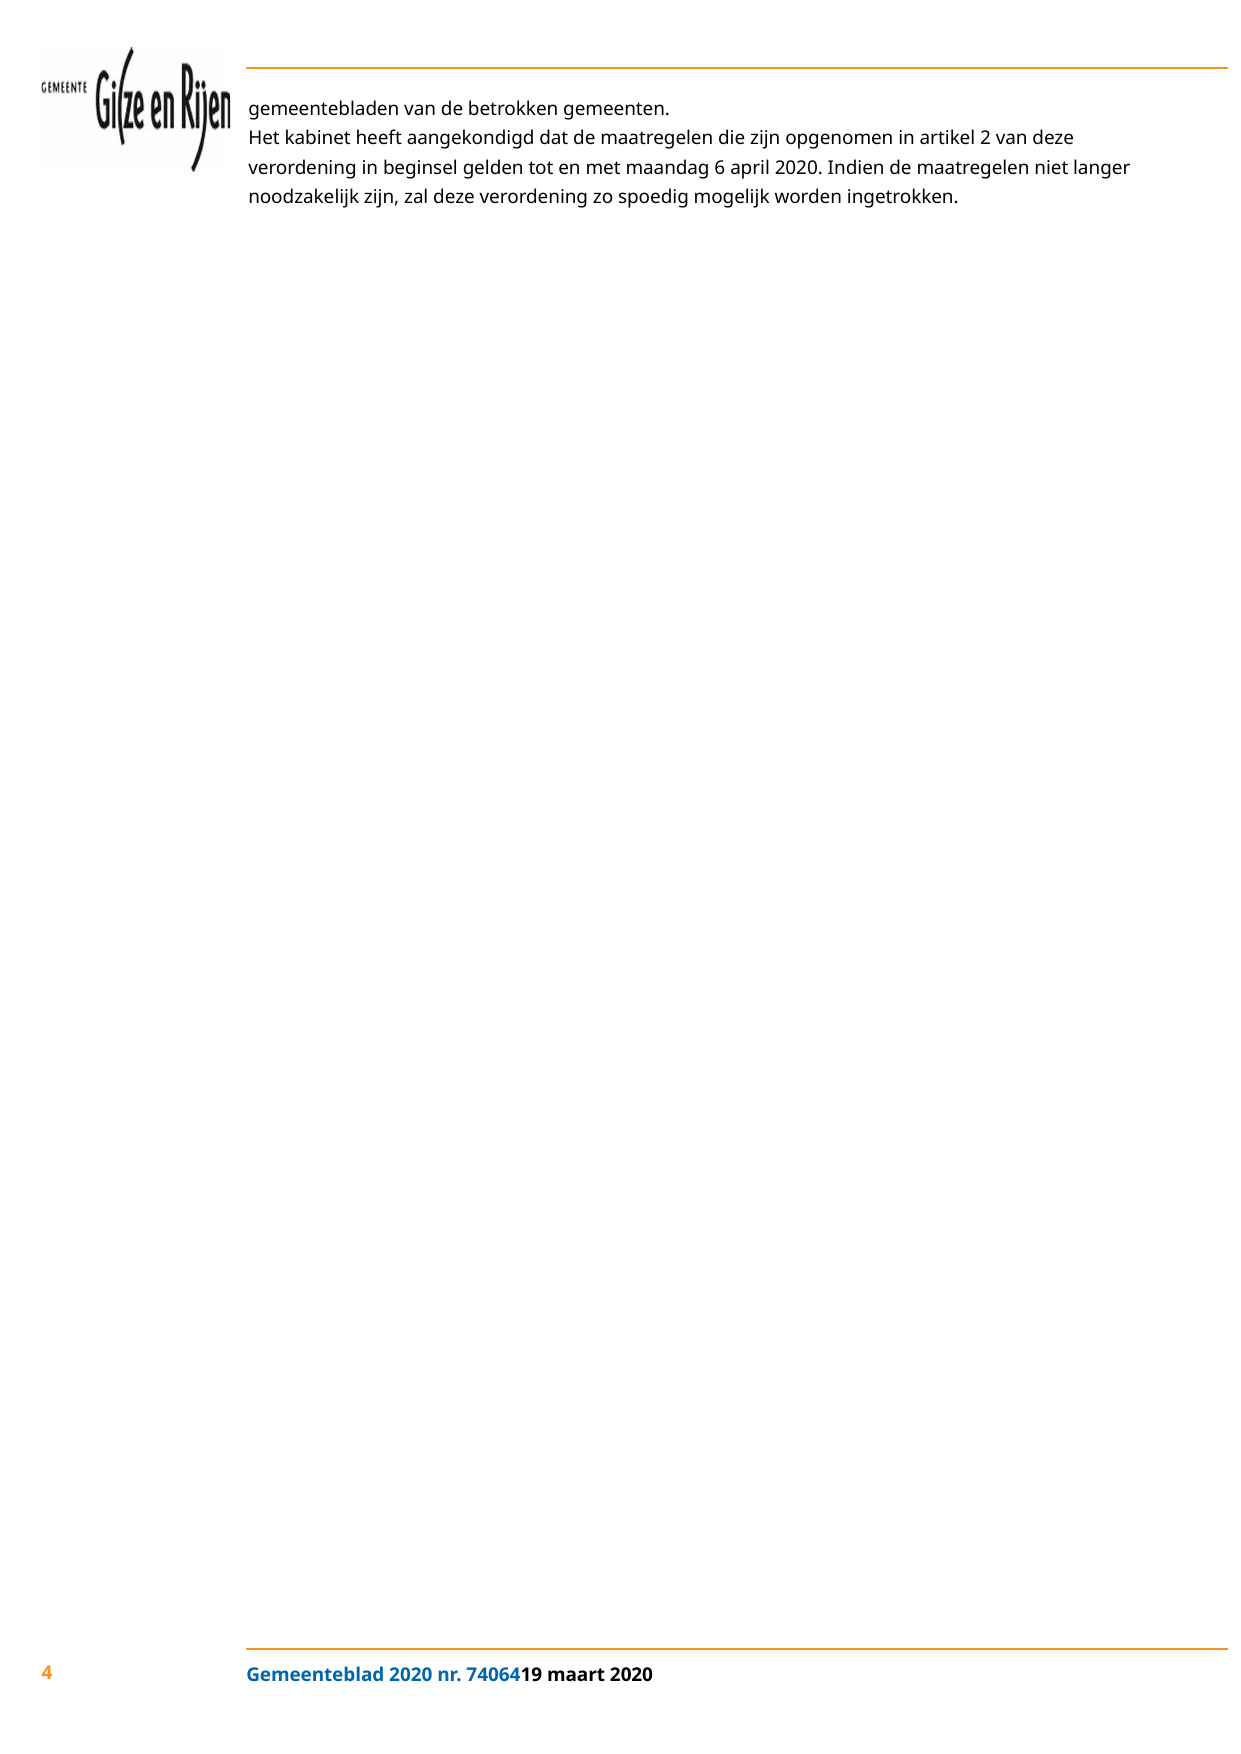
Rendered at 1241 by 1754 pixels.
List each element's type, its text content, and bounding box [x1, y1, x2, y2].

text Het kabinet heeft aangekondigd dat de maatregelen die zijn opgenomen in artikel 2 van deze verordening in beginsel gelden tot en met maandag 6 april 2020. Indien de maatregelen niet langer noodzakelijk zijn, zal deze verordening zo spoedig mogelijk worden ingetrokken. [248, 124, 1152, 209]
picture [41, 47, 231, 172]
text gemeentebladen van de betrokken gemeenten. [248, 95, 1152, 121]
